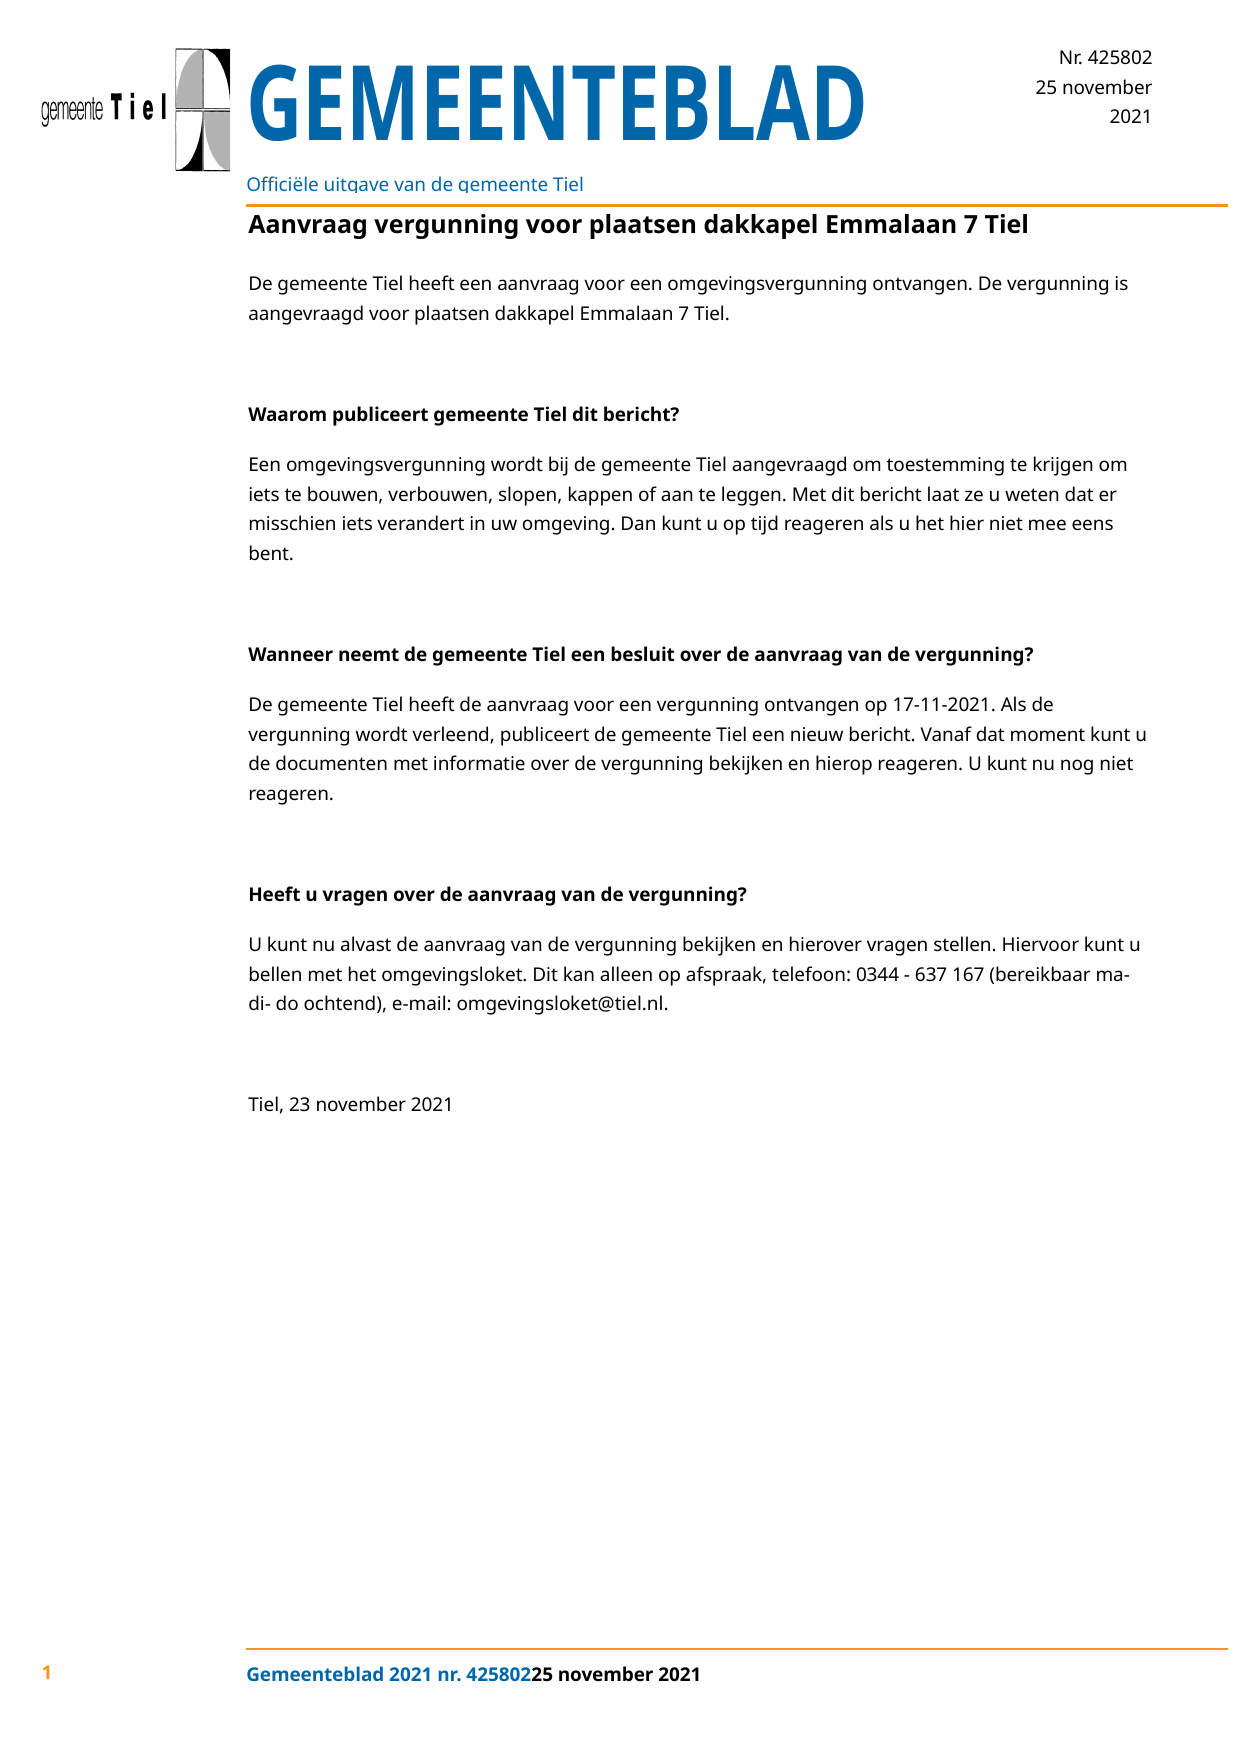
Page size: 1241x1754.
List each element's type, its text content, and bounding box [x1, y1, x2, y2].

picture [41, 47, 231, 172]
text De gemeente Tiel heeft een aanvraag voor een omgevingsvergunning ontvangen. De vergunning is aangevraagd voor plaatsen dakkapel Emmalaan 7 Tiel. [248, 270, 1152, 326]
text Waarom publiceert gemeente Tiel dit bericht? [248, 401, 1152, 426]
text Aanvraag vergunning voor plaatsen dakkapel Emmalaan 7 Tiel [248, 207, 1152, 241]
text Een omgevingsvergunning wordt bij de gemeente Tiel aangevraagd om toestemming te krijgen om iets te bouwen, verbouwen, slopen, kappen of aan te leggen. Met dit bericht laat ze u weten dat er misschien iets verandert in uw omgeving. Dan kunt u op tijd reageren als u het hier niet mee eens bent. [248, 451, 1152, 566]
text Wanneer neemt de gemeente Tiel een besluit over de aanvraag van de vergunning? [248, 641, 1152, 666]
text Heeft u vragen over de aanvraag van de vergunning? [248, 881, 1152, 906]
text U kunt nu alvast de aanvraag van de vergunning bekijken en hierover vragen stellen. Hiervoor kunt u bellen met het omgevingsloket. Dit kan alleen op afspraak, telefoon: 0344 - 637 167 (bereikbaar ma-di- do ochtend), e-mail: omgevingsloket@tiel.nl. [248, 931, 1152, 1016]
text De gemeente Tiel heeft de aanvraag voor een vergunning ontvangen op 17-11-2021. Als de vergunning wordt verleend, publiceert de gemeente Tiel een nieuw bericht. Vanaf dat moment kunt u de documenten met informatie over de vergunning bekijken en hierop reageren. U kunt nu nog niet reageren. [248, 691, 1152, 806]
text Tiel, 23 november 2021 [248, 1091, 1152, 1117]
